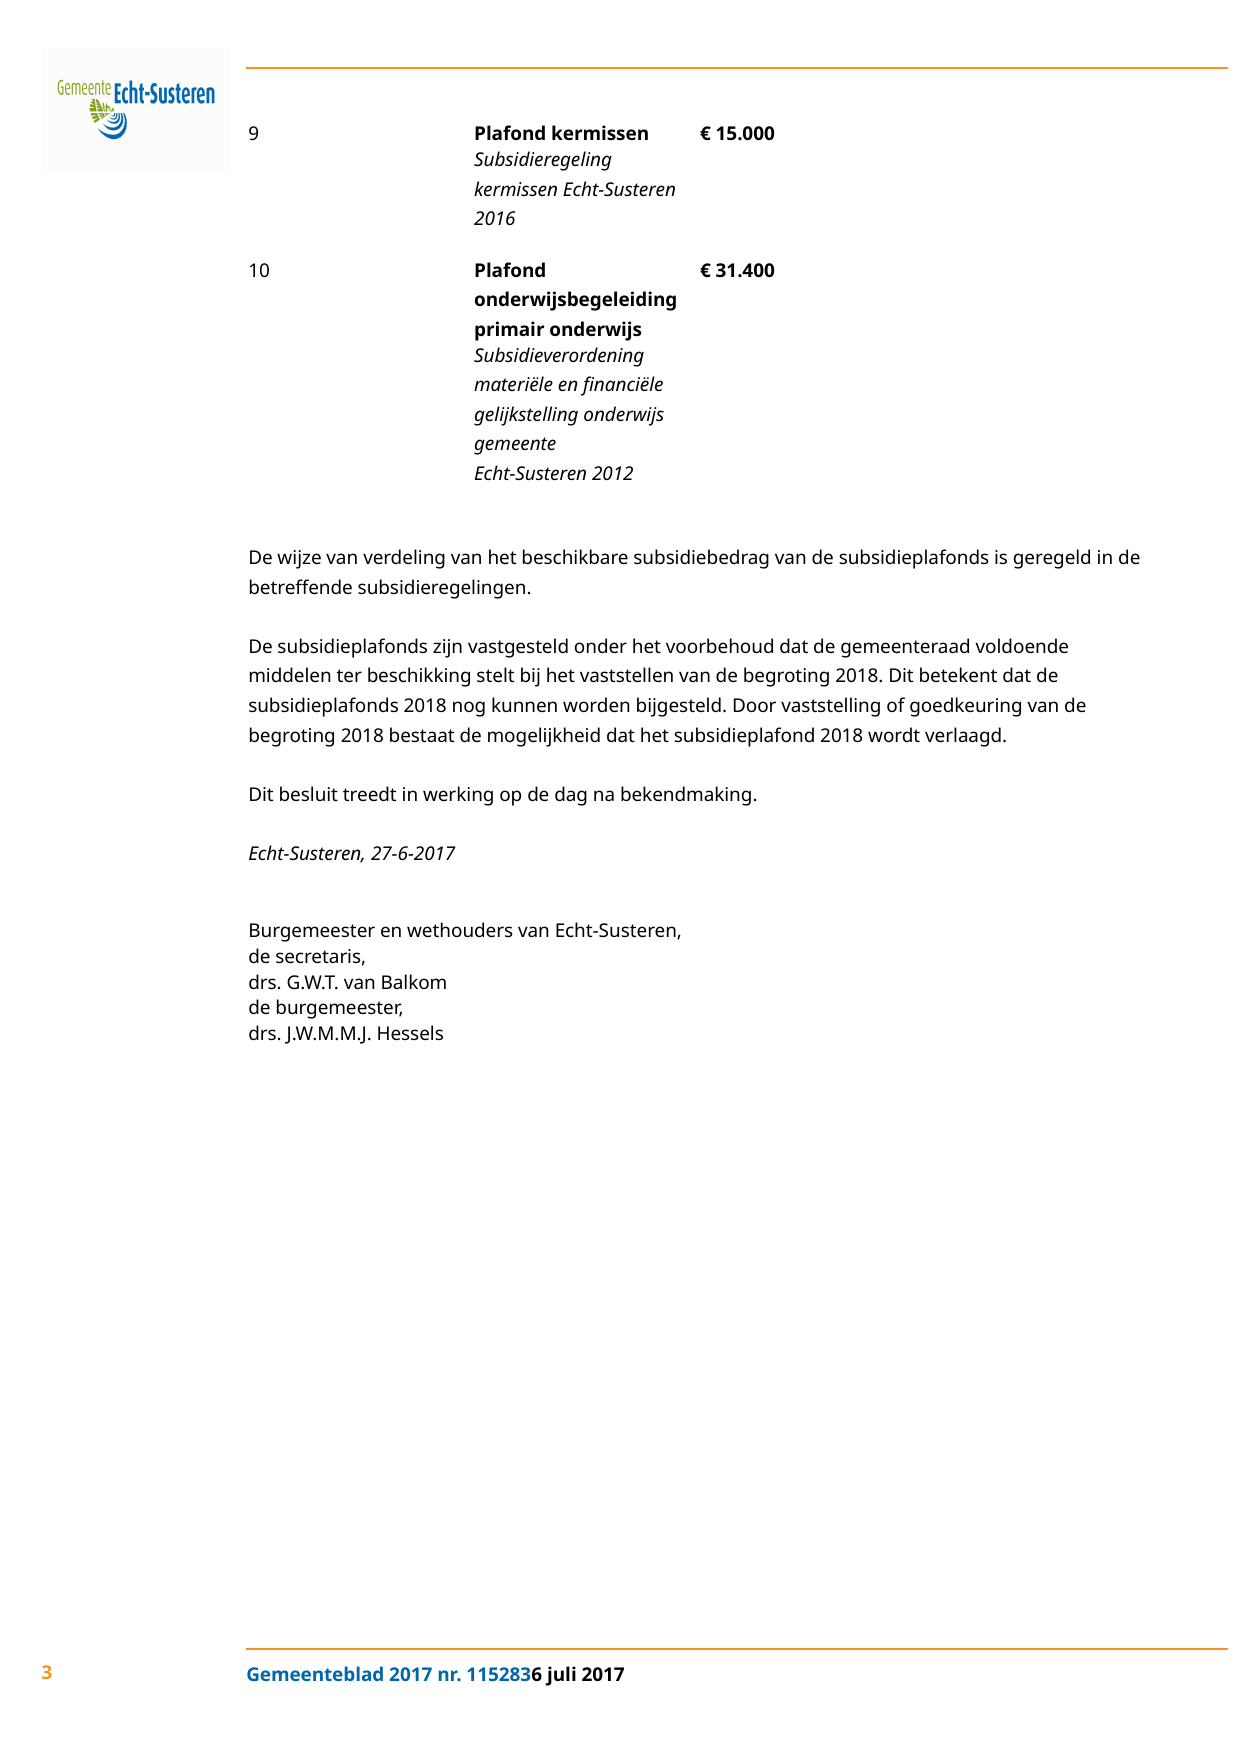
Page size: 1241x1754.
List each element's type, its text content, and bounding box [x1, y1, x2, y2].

table_cell Plafond kermissen [474, 121, 700, 146]
text De subsidieplafonds zijn vastgesteld onder het voorbehoud dat de gemeenteraad voldoende middelen ter beschikking stelt bij het vaststellen van de begroting 2018. Dit betekent dat de subsidieplafonds 2018 nog kunnen worden bijgesteld. Door vaststelling of goedkeuring van de begroting 2018 bestaat de mogelijkheid dat het subsidieplafond 2018 wordt verlaagd. [248, 633, 1152, 748]
text De wijze van verdeling van het beschikbare subsidiebedrag van de subsidieplafonds is geregeld in de betreffende subsidieregelingen. [248, 544, 1152, 600]
table_cell 10 [248, 257, 474, 342]
table_cell [248, 486, 474, 512]
text drs. J.W.M.M.J. Hessels [248, 1020, 1152, 1046]
table_cell € 31.400 [700, 257, 926, 342]
table_cell [926, 486, 1152, 512]
table_cell [248, 146, 474, 231]
table_cell [248, 231, 474, 257]
table_cell [474, 231, 700, 257]
table_cell [474, 486, 700, 512]
table_cell Plafond onderwijsbegeleiding primair onderwijs [474, 257, 700, 342]
text drs. G.W.T. van Balkom [248, 969, 1152, 994]
table_cell € 15.000 [700, 121, 926, 146]
text Burgemeester en wethouders van Echt-Susteren, [248, 917, 1152, 943]
table_cell [474, 95, 700, 121]
text Echt-Susteren, 27-6-2017 [248, 840, 1152, 866]
table_cell Subsidieverordening materiële en financiële gelijkstelling onderwijs gemeente Echt-Susteren 2012 [474, 342, 700, 486]
text de secretaris, [248, 943, 1152, 969]
table_cell [700, 486, 926, 512]
text de burgemeester, [248, 994, 1152, 1020]
table_cell 9 [248, 121, 474, 146]
picture [41, 47, 231, 172]
table_cell [248, 342, 474, 486]
table_cell [248, 95, 474, 121]
text Dit besluit treedt in werking op de dag na bekendmaking. [248, 781, 1152, 807]
table_cell Subsidieregeling kermissen Echt-Susteren 2016 [474, 146, 700, 231]
